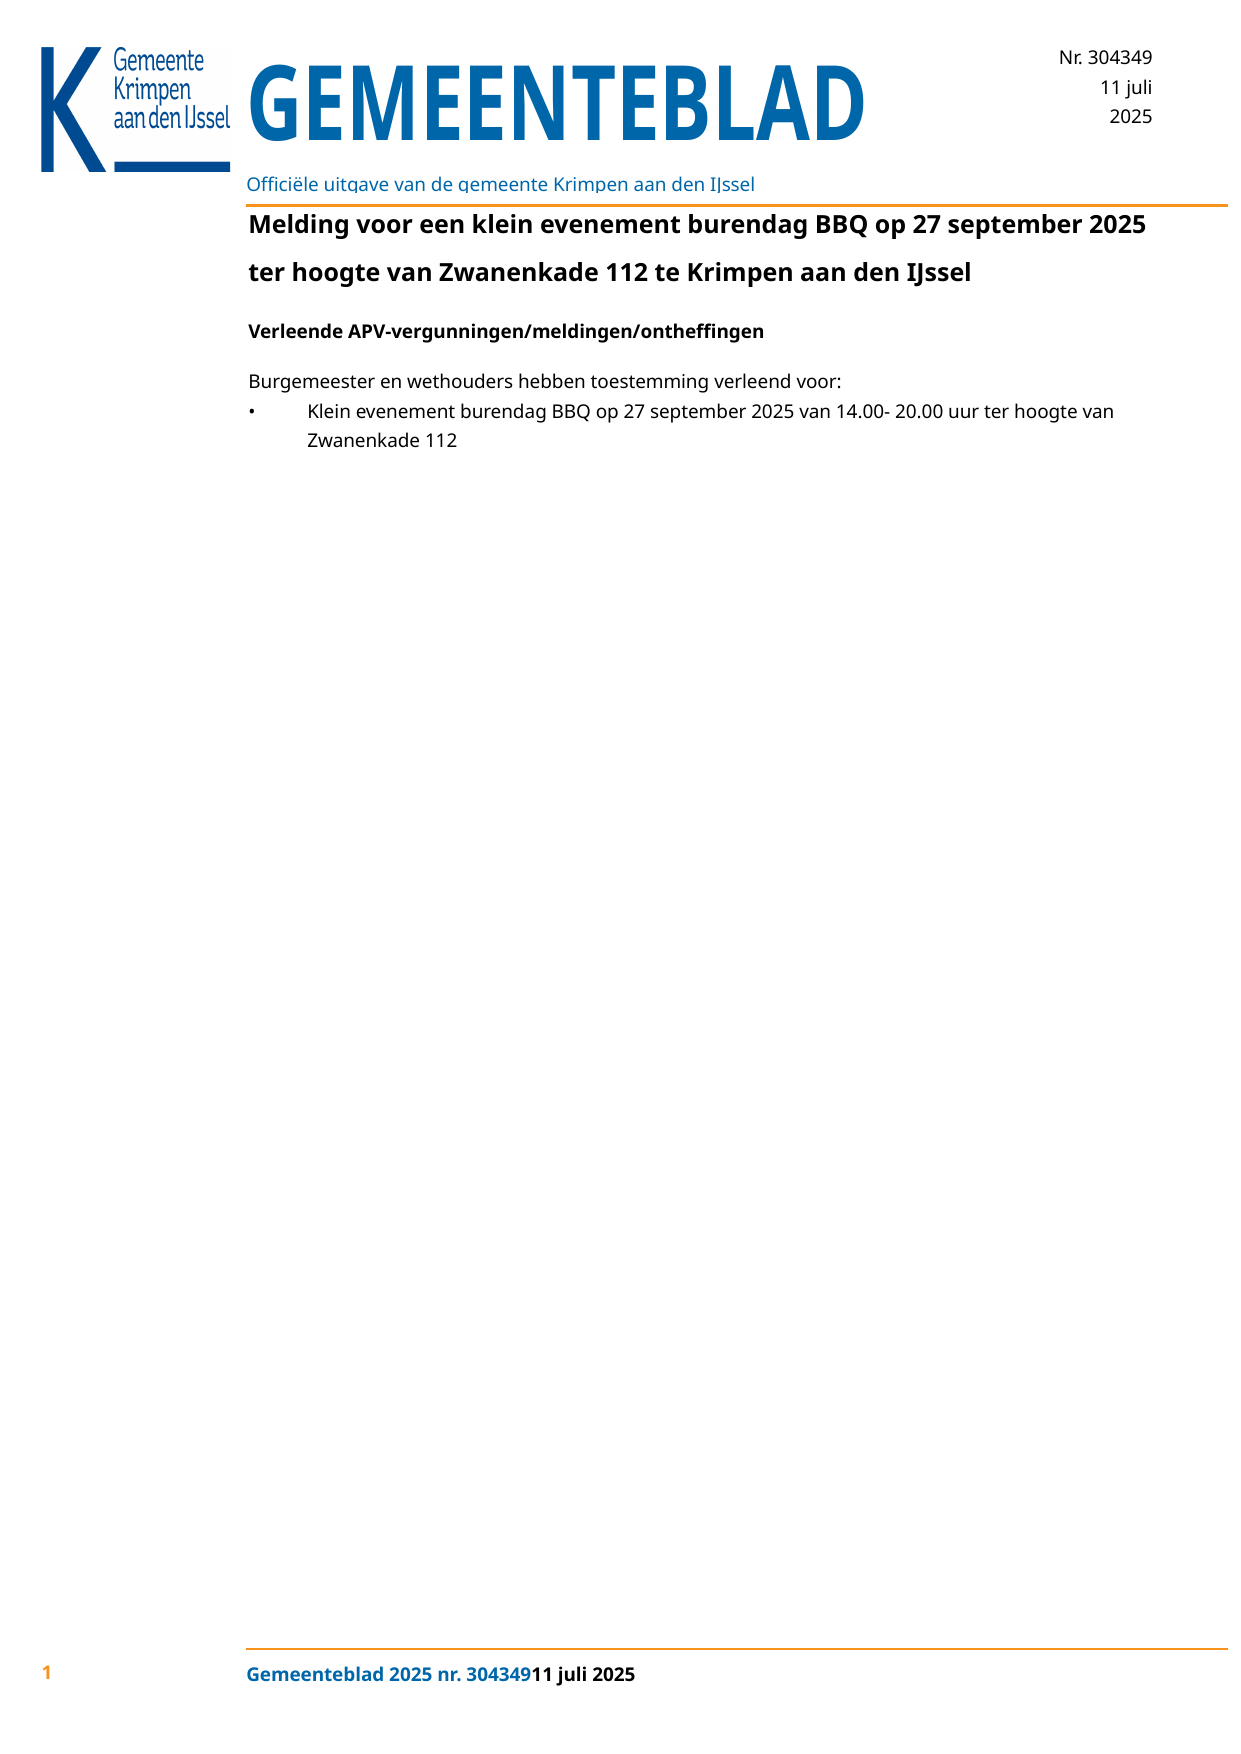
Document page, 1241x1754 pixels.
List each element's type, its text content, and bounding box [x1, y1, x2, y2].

picture [41, 47, 231, 172]
text Melding voor een klein evenement burendag BBQ op 27 september 2025 ter hoogte van Zwanenkade 112 te Krimpen aan den IJssel [248, 207, 1152, 288]
text Burgemeester en wethouders hebben toestemming verleend voor: [248, 368, 1152, 394]
text Verleende APV-vergunningen/meldingen/ontheffingen [248, 318, 1152, 344]
list Klein evenement burendag BBQ op 27 september 2025 van 14.00- 20.00 uur ter hoogte van Zwanenkade 112 [248, 398, 1152, 453]
